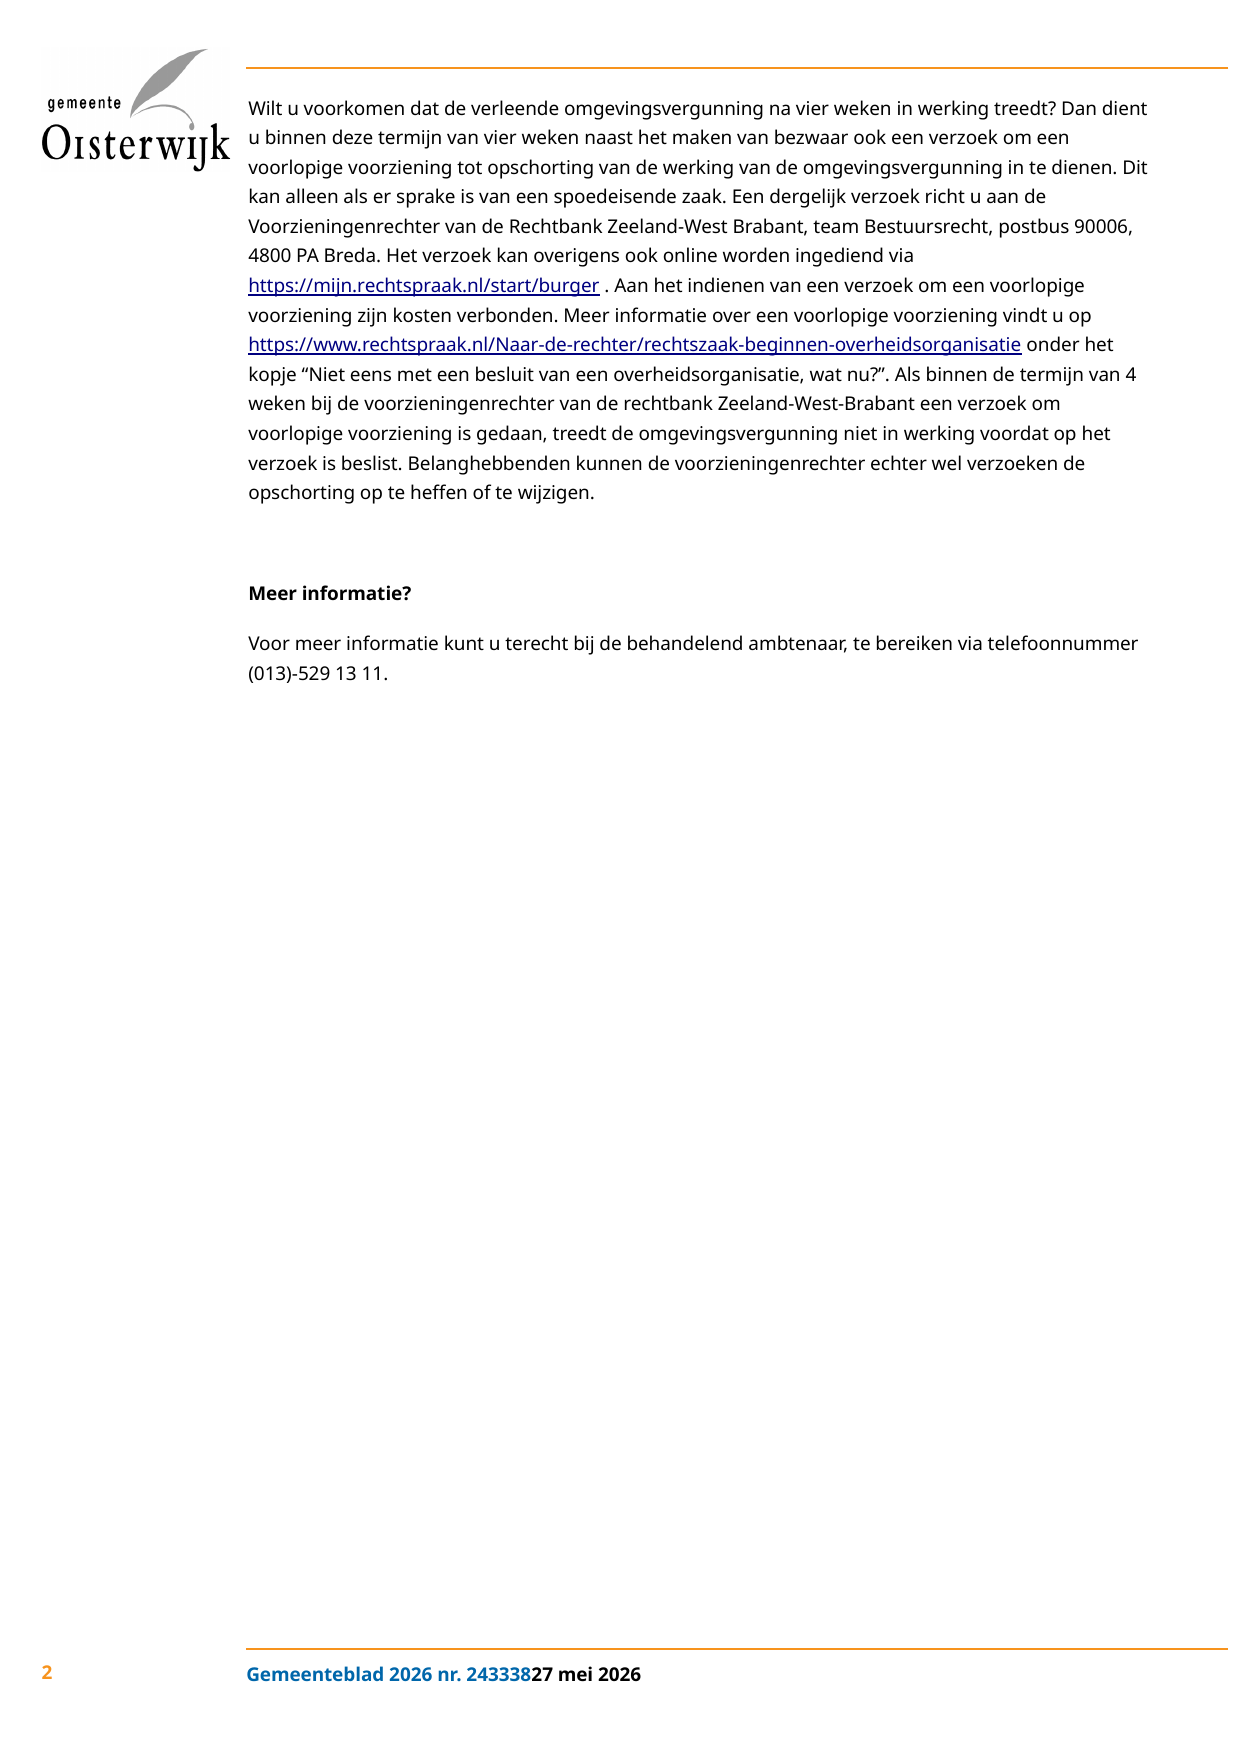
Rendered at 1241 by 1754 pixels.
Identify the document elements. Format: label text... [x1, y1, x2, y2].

text Voor meer informatie kunt u terecht bij de behandelend ambtenaar, te bereiken via telefoonnummer (013)-529 13 11. [248, 631, 1152, 686]
text Meer informatie? [248, 580, 1152, 606]
picture [41, 47, 231, 172]
text Wilt u voorkomen dat de verleende omgevingsvergunning na vier weken in werking treedt? Dan dient u binnen deze termijn van vier weken naast het maken van bezwaar ook een verzoek om een voorlopige voorziening tot opschorting van de werking van de omgevingsvergunning in te dienen. Dit kan alleen als er sprake is van een spoedeisende zaak. Een dergelijk verzoek richt u aan de Voorzieningenrechter van de Rechtbank Zeeland-West Brabant, team Bestuursrecht, postbus 90006, 4800 PA Breda. Het verzoek kan overigens ook online worden ingediend via https://mijn.rechtspraak.nl/start/burger . Aan het indienen van een verzoek om een voorlopige voorziening zijn kosten verbonden. Meer informatie over een voorlopige voorziening vindt u op https://www.rechtspraak.nl/Naar-de-rechter/rechtszaak-beginnen-overheidsorganisatie onder het kopje “Niet eens met een besluit van een overheidsorganisatie, wat nu?”. Als binnen de termijn van 4 weken bij de voorzieningenrechter van de rechtbank Zeeland-West-Brabant een verzoek om voorlopige voorziening is gedaan, treedt de omgevingsvergunning niet in werking voordat op het verzoek is beslist. Belanghebbenden kunnen de voorzieningenrechter echter wel verzoeken de opschorting op te heffen of te wijzigen. [248, 95, 1152, 505]
